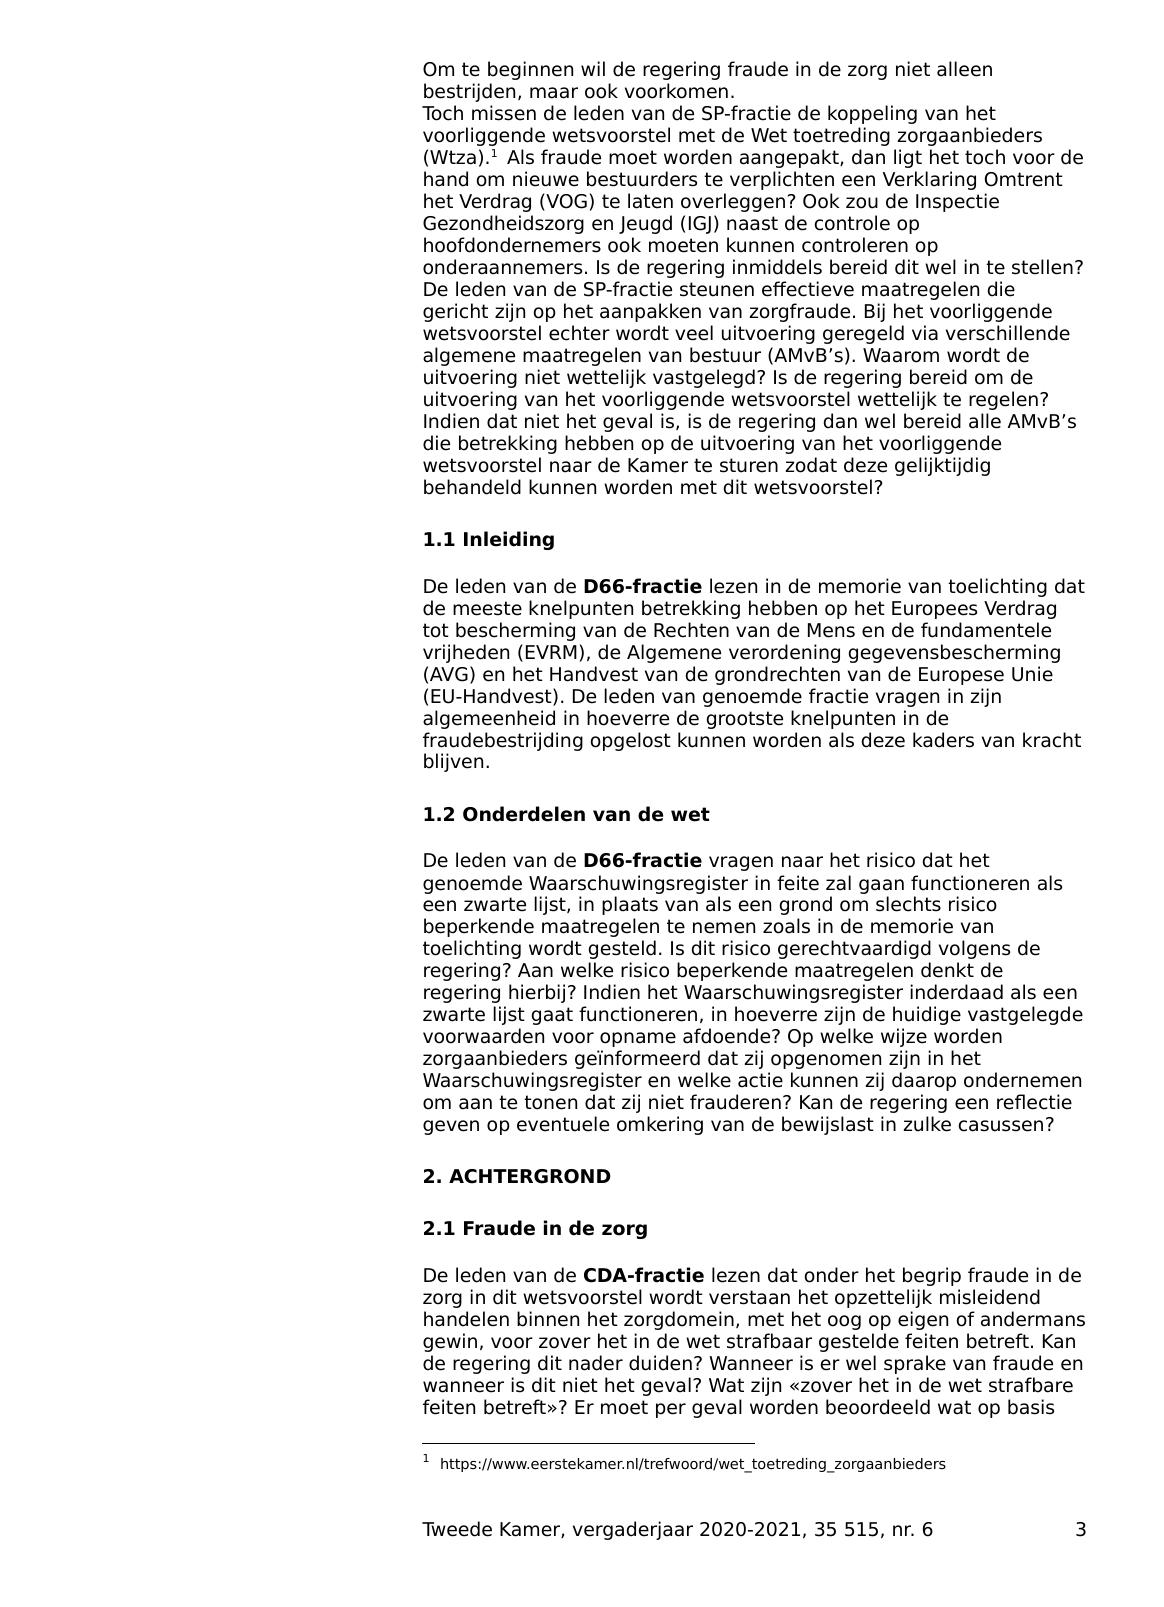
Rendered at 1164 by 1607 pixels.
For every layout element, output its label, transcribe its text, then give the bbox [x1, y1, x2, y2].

text Om te beginnen wil de regering fraude in de zorg niet alleen bestrijden, maar ook voorkomen. [422, 59, 1087, 103]
text Toch missen de leden van de SP-fractie de koppeling van het voorliggende wetsvoorstel met de Wet toetreding zorgaanbieders (Wtza). Als fraude moet worden aangepakt, dan ligt het toch voor de hand om nieuwe bestuurders te verplichten een Verklaring Omtrent het Verdrag (VOG) te laten overleggen? Ook zou de Inspectie Gezondheidszorg en Jeugd (IGJ) naast de controle op hoofdondernemers ook moeten kunnen controleren op onderaannemers. Is de regering inmiddels bereid dit wel in te stellen? [422, 103, 1087, 279]
text https://www.eerstekamer.nl/trefwoord/wet_toetreding_zorgaanbieders [422, 1452, 1087, 1474]
subtitle 2.1 Fraude in de zorg [422, 1218, 1087, 1240]
text De leden van de D66-fractie lezen in de memorie van toelichting dat de meeste knelpunten betrekking hebben op het Europees Verdrag tot bescherming van de Rechten van de Mens en de fundamentele vrijheden (EVRM), de Algemene verordening gegevensbescherming (AVG) en het Handvest van de grondrechten van de Europese Unie (EU-Handvest). De leden van genoemde fractie vragen in zijn algemeenheid in hoeverre de grootste knelpunten in de fraudebestrijding opgelost kunnen worden als deze kaders van kracht blijven. [422, 576, 1087, 773]
text De leden van de D66-fractie vragen naar het risico dat het genoemde Waarschuwingsregister in feite zal gaan functioneren als een zwarte lijst, in plaats van als een grond om slechts risico beperkende maatregelen te nemen zoals in de memorie van toelichting wordt gesteld. Is dit risico gerechtvaardigd volgens de regering? Aan welke risico beperkende maatregelen denkt de regering hierbij? Indien het Waarschuwingsregister inderdaad als een zwarte lijst gaat functioneren, in hoeverre zijn de huidige vastgelegde voorwaarden voor opname afdoende? Op welke wijze worden zorgaanbieders geïnformeerd dat zij opgenomen zijn in het Waarschuwingsregister en welke actie kunnen zij daarop ondernemen om aan te tonen dat zij niet frauderen? Kan de regering een reflectie geven op eventuele omkering van de bewijslast in zulke casussen? [422, 850, 1087, 1136]
subtitle 1.2 Onderdelen van de wet [422, 803, 1087, 825]
subtitle 1.1 Inleiding [422, 529, 1087, 551]
subtitle 2. ACHTERGROND [422, 1166, 1087, 1188]
text De leden van de CDA-fractie lezen dat onder het begrip fraude in de zorg in dit wetsvoorstel wordt verstaan het opzettelijk misleidend handelen binnen het zorgdomein, met het oog op eigen of andermans gewin, voor zover het in de wet strafbaar gestelde feiten betreft. Kan de regering dit nader duiden? Wanneer is er wel sprake van fraude en wanneer is dit niet het geval? Wat zijn «zover het in de wet strafbare feiten betreft»? Er moet per geval worden beoordeeld wat op basis [422, 1265, 1087, 1419]
text De leden van de SP-fractie steunen effectieve maatregelen die gericht zijn op het aanpakken van zorgfraude. Bij het voorliggende wetsvoorstel echter wordt veel uitvoering geregeld via verschillende algemene maatregelen van bestuur (AMvB’s). Waarom wordt de uitvoering niet wettelijk vastgelegd? Is de regering bereid om de uitvoering van het voorliggende wetsvoorstel wettelijk te regelen? Indien dat niet het geval is, is de regering dan wel bereid alle AMvB’s die betrekking hebben op de uitvoering van het voorliggende wetsvoorstel naar de Kamer te sturen zodat deze gelijktijdig behandeld kunnen worden met dit wetsvoorstel? [422, 279, 1087, 499]
